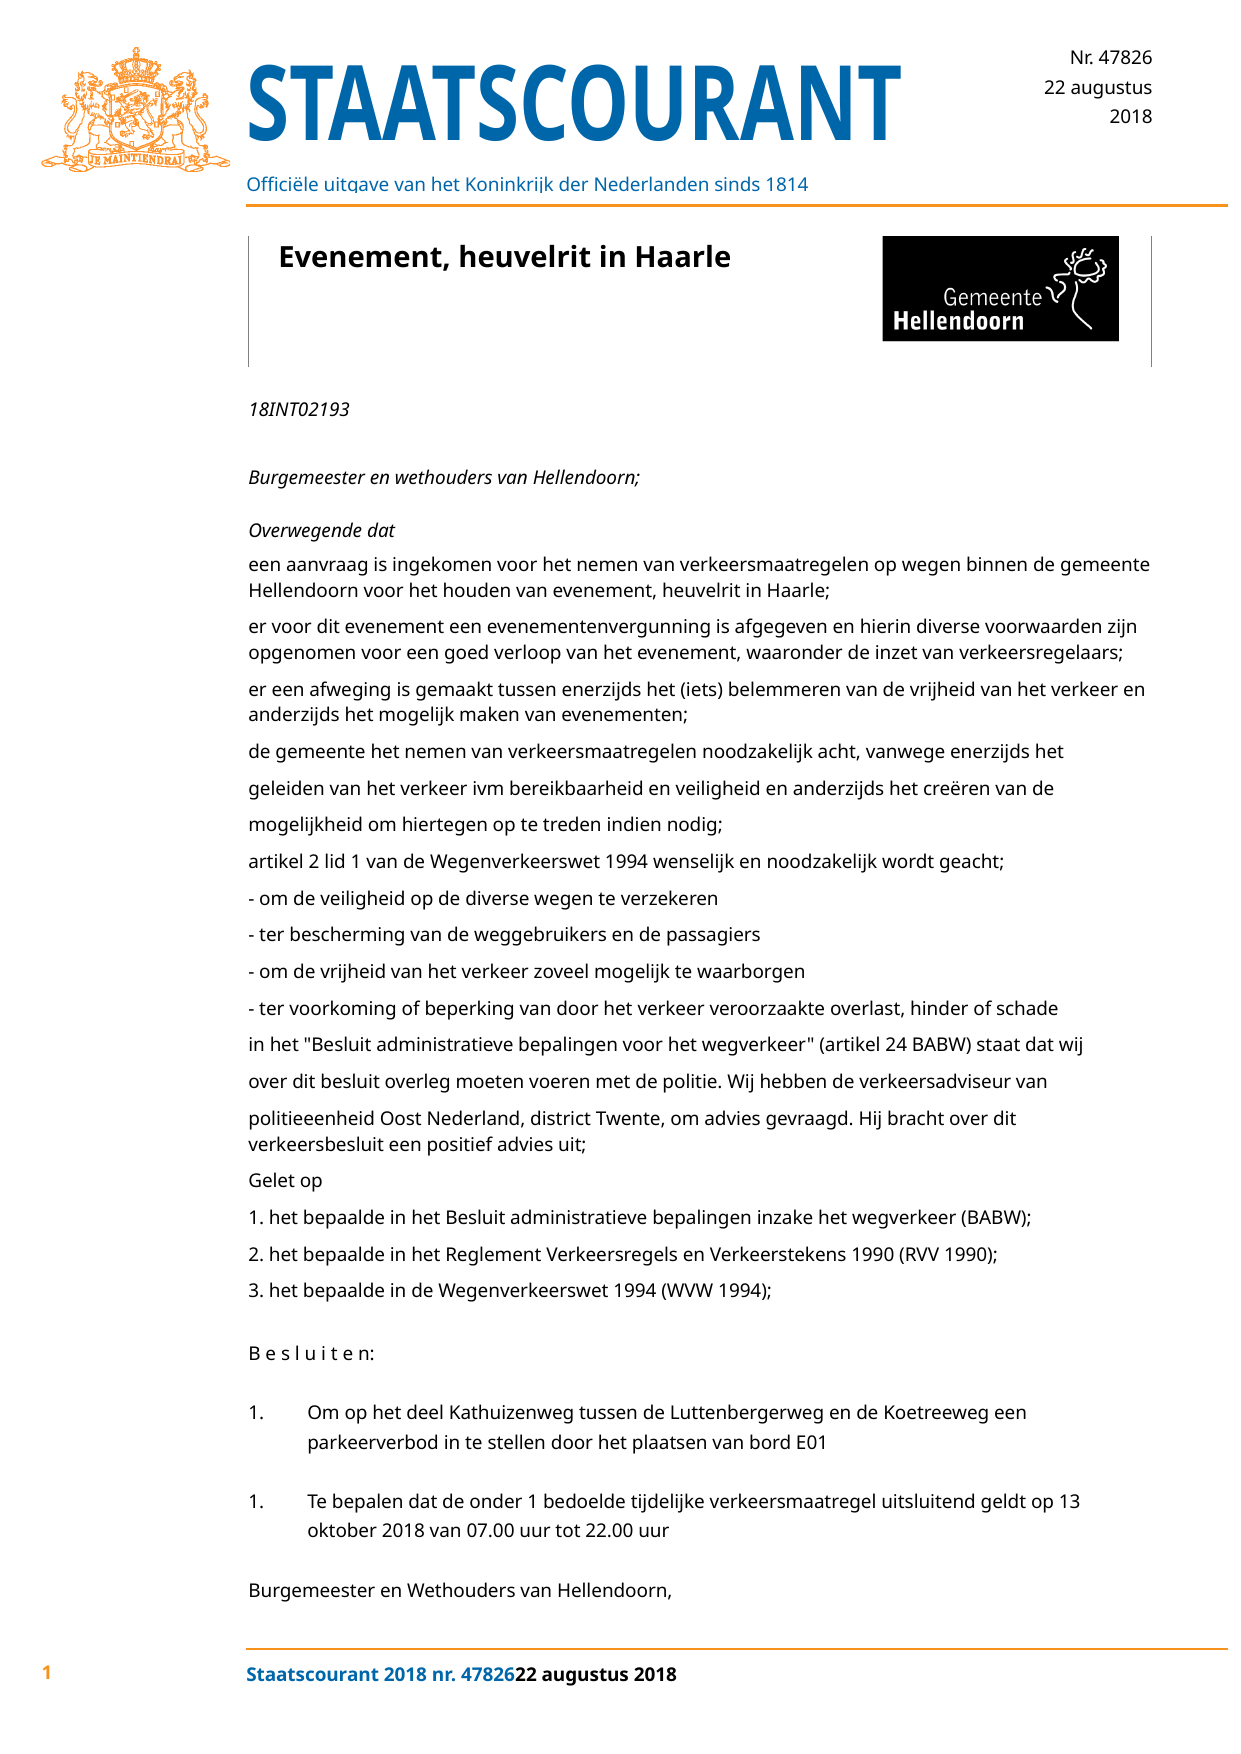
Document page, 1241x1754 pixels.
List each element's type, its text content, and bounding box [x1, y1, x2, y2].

text een aanvraag is ingekomen voor het nemen van verkeersmaatregelen op wegen binnen de gemeente Hellendoorn voor het houden van evenement, heuvelrit in Haarle; [248, 551, 1152, 603]
text Gelet op [248, 1167, 1152, 1193]
text - ter bescherming van de weggebruikers en de passagiers [248, 922, 1152, 947]
text Overwegende dat [248, 517, 1152, 543]
text artikel 2 lid 1 van de Wegenverkeerswet 1994 wenselijk en noodzakelijk wordt geacht; [248, 848, 1152, 874]
picture [882, 236, 1119, 342]
text Burgemeester en wethouders van Hellendoorn; [248, 464, 1152, 490]
text geleiden van het verkeer ivm bereikbaarheid en veiligheid en anderzijds het creëren van de [248, 775, 1152, 801]
text B e s l u i t e n: [248, 1340, 1152, 1366]
text Burgemeester en Wethouders van Hellendoorn, [248, 1577, 1152, 1602]
text - om de vrijheid van het verkeer zoveel mogelijk te waarborgen [248, 958, 1152, 984]
text 1. het bepaalde in het Besluit administratieve bepalingen inzake het wegverkeer (BABW); [248, 1204, 1152, 1230]
text 18INT02193 [248, 397, 1152, 422]
text - om de veiligheid op de diverse wegen te verzekeren [248, 885, 1152, 911]
table_header Evenement, heuvelrit in Haarle [249, 236, 850, 367]
text er een afweging is gemaakt tussen enerzijds het (iets) belemmeren van de vrijheid van het verkeer en anderzijds het mogelijk maken van evenementen; [248, 676, 1152, 727]
text over dit besluit overleg moeten voeren met de politie. Wij hebben de verkeersadviseur van [248, 1068, 1152, 1094]
text 3. het bepaalde in de Wegenverkeerswet 1994 (WVW 1994); [248, 1277, 1152, 1303]
list Om op het deel Kathuizenweg tussen de Luttenbergerweg en de Koetreeweg een parkeerverbod in te stellen door het plaatsen van bord E01 [248, 1399, 1152, 1454]
text de gemeente het nemen van verkeersmaatregelen noodzakelijk acht, vanwege enerzijds het [248, 738, 1152, 764]
text mogelijkheid om hiertegen op te treden indien nodig; [248, 812, 1152, 837]
text in het "Besluit administratieve bepalingen voor het wegverkeer" (artikel 24 BABW) staat dat wij [248, 1032, 1152, 1057]
table_header [850, 236, 1151, 367]
text 2. het bepaalde in het Reglement Verkeersregels en Verkeerstekens 1990 (RVV 1990); [248, 1241, 1152, 1266]
list Te bepalen dat de onder 1 bedoelde tijdelijke verkeersmaatregel uitsluitend geldt op 13 oktober 2018 van 07.00 uur tot 22.00 uur [248, 1488, 1152, 1543]
text - ter voorkoming of beperking van door het verkeer veroorzaakte overlast, hinder of schade [248, 995, 1152, 1021]
picture [41, 47, 231, 172]
text er voor dit evenement een evenementenvergunning is afgegeven en hierin diverse voorwaarden zijn opgenomen voor een goed verloop van het evenement, waaronder de inzet van verkeersregelaars; [248, 613, 1152, 665]
text politieeenheid Oost Nederland, district Twente, om advies gevraagd. Hij bracht over dit verkeersbesluit een positief advies uit; [248, 1105, 1152, 1156]
